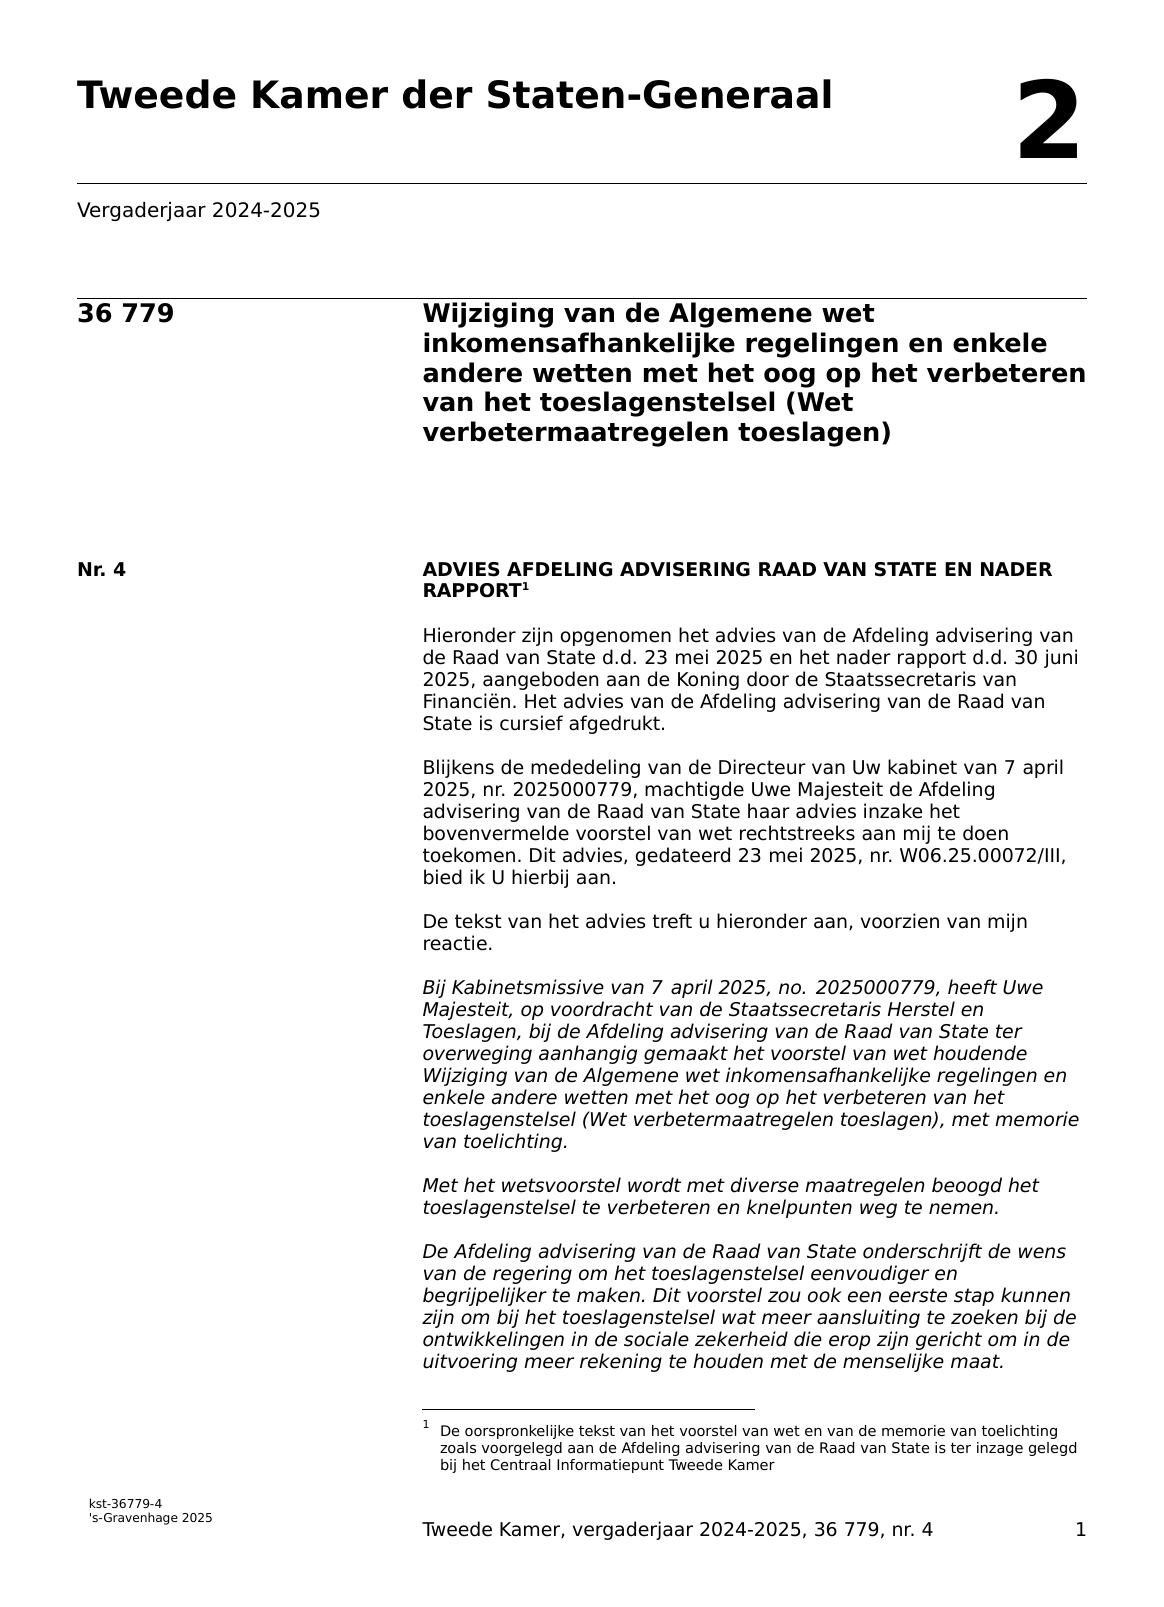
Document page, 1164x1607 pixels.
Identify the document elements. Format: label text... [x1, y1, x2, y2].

table_cell Vergaderjaar 2024-2025 [77, 184, 1087, 298]
text Blijkens de mededeling van de Directeur van Uw kabinet van 7 april 2025, nr. 2025000779, machtigde Uwe Majesteit de Afdeling advisering van de Raad van State haar advies inzake het bovenvermelde voorstel van wet rechtstreeks aan mij te doen toekomen. Dit advies, gedateerd 23 mei 2025, nr. W06.25.00072/III, bied ik U hierbij aan. [422, 757, 1087, 888]
text kst-36779-4 [88, 1497, 323, 1511]
table_header 2 [886, 59, 1087, 183]
text Hieronder zijn opgenomen het advies van de Afdeling advisering van de Raad van State d.d. 23 mei 2025 en het nader rapport d.d. 30 juni 2025, aangeboden aan de Koning door de Staatssecretaris van Financiën. Het advies van de Afdeling advisering van de Raad van State is cursief afgedrukt. [422, 624, 1087, 734]
subtitle 36 779 Wijziging van de Algemene wet inkomensafhankelijke regelingen en enkele andere wetten met het oog op het verbeteren van het toeslagenstelsel (Wet verbetermaatregelen toeslagen) [77, 299, 1087, 447]
subtitle Nr. 4 ADVIES AFDELING ADVISERING RAAD VAN STATE EN NADER RAPPORT [77, 558, 1087, 602]
text Bij Kabinetsmissive van 7 april 2025, no. 2025000779, heeft Uwe Majesteit, op voordracht van de Staatssecretaris Herstel en Toeslagen, bij de Afdeling advisering van de Raad van State ter overweging aanhangig gemaakt het voorstel van wet houdende Wijziging van de Algemene wet inkomensafhankelijke regelingen en enkele andere wetten met het oog op het verbeteren van het toeslagenstelsel (Wet verbetermaatregelen toeslagen), met memorie van toelichting. [422, 977, 1087, 1153]
text De Afdeling advisering van de Raad van State onderschrijft de wens van de regering om het toeslagenstelsel eenvoudiger en begrijpelijker te maken. Dit voorstel zou ook een eerste stap kunnen zijn om bij het toeslagenstelsel wat meer aansluiting te zoeken bij de ontwikkelingen in de sociale zekerheid die erop zijn gericht om in de uitvoering meer rekening te houden met de menselijke maat. [422, 1241, 1087, 1373]
table_header Tweede Kamer der Staten-Generaal [77, 59, 886, 183]
text Met het wetsvoorstel wordt met diverse maatregelen beoogd het toeslagenstelsel te verbeteren en knelpunten weg te nemen. [422, 1175, 1087, 1219]
text De tekst van het advies treft u hieronder aan, voorzien van mijn reactie. [422, 911, 1087, 955]
text 's-Gravenhage 2025 [88, 1511, 323, 1525]
text De oorspronkelijke tekst van het voorstel van wet en van de memorie van toelichting zoals voorgelegd aan de Afdeling advisering van de Raad van State is ter inzage gelegd bij het Centraal Informatiepunt Tweede Kamer [422, 1418, 1087, 1474]
